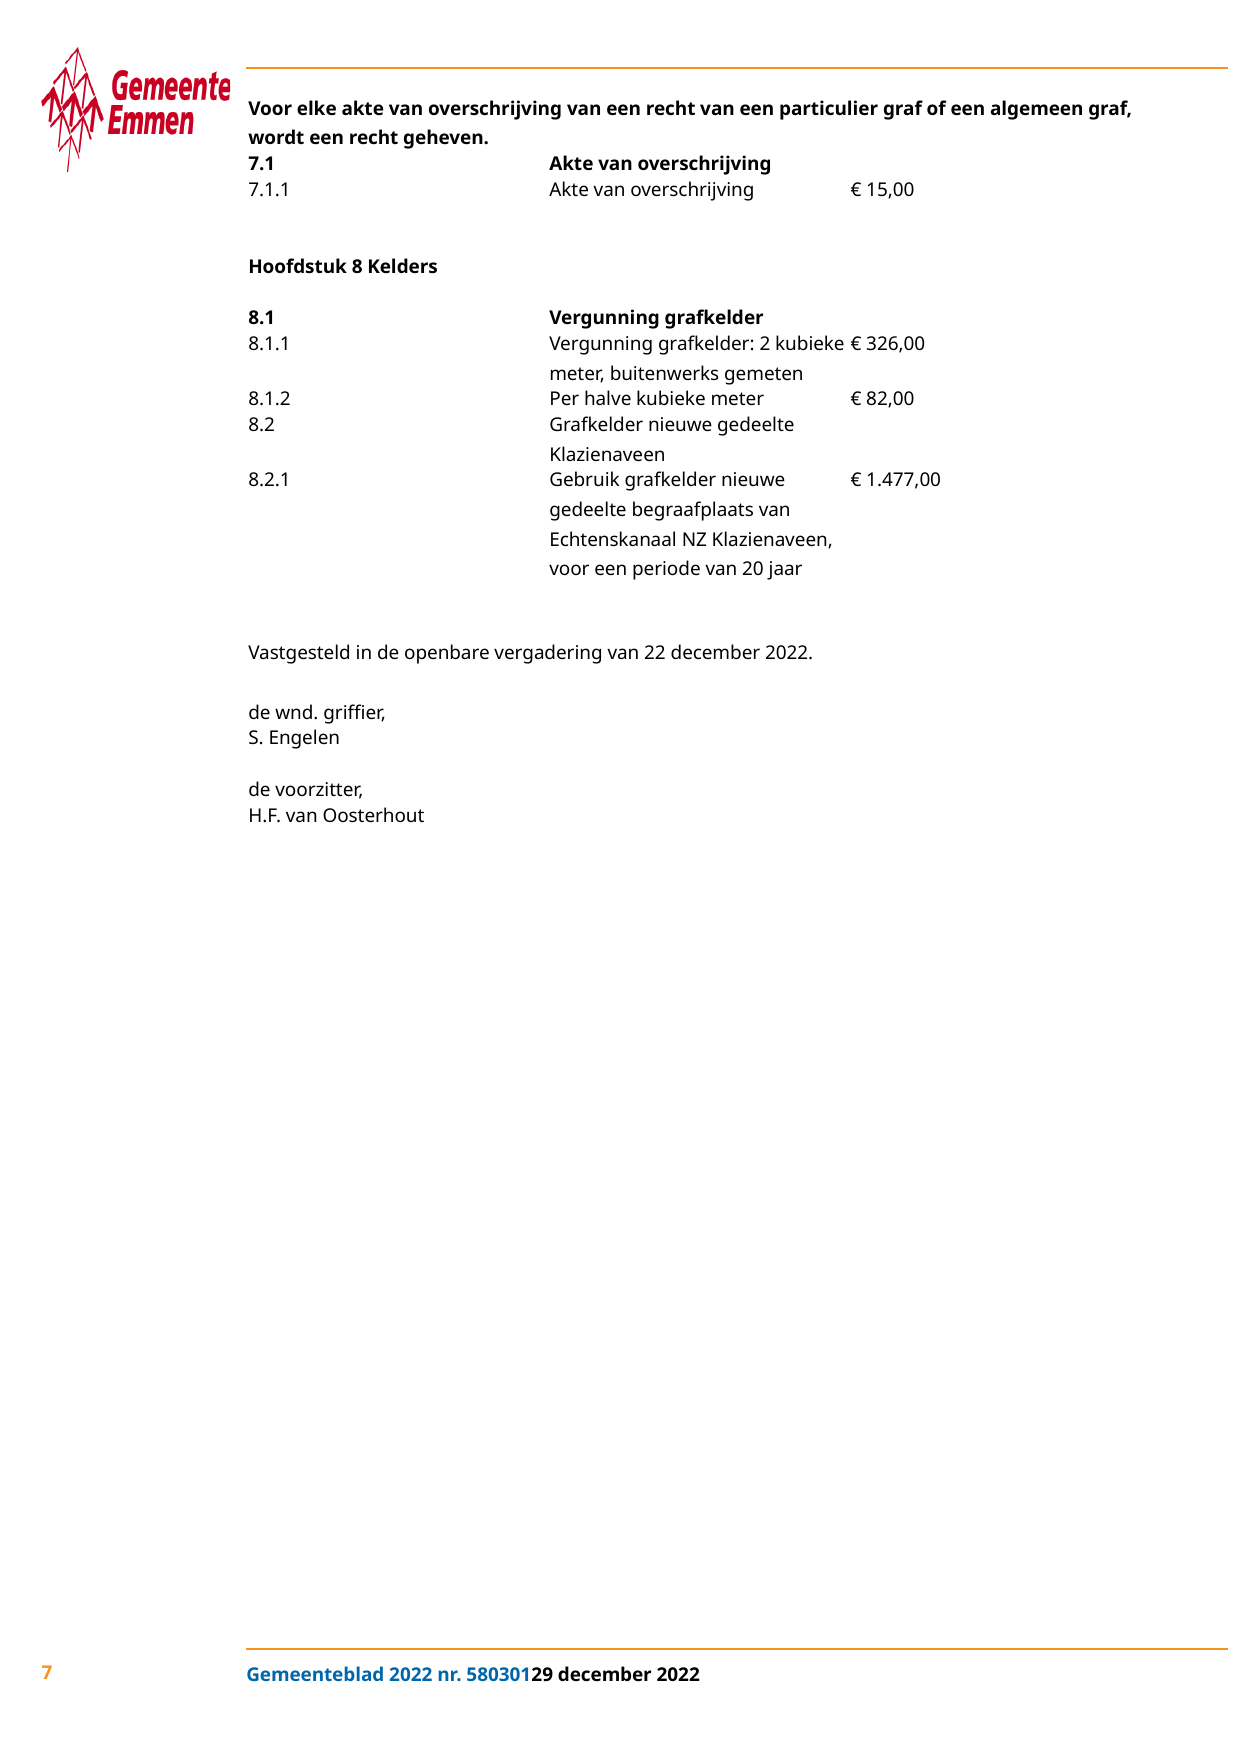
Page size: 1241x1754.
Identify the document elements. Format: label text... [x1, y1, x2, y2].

table_cell 8.1 [248, 305, 549, 330]
table_cell Vergunning grafkelder [549, 305, 850, 330]
table_cell [850, 279, 1152, 304]
table_cell S. Engelen [248, 725, 700, 750]
table_cell 8.2.1 [248, 467, 549, 581]
table_cell [850, 581, 1152, 607]
table_cell [248, 581, 549, 607]
table_cell 7.1.1 [248, 176, 549, 202]
table_cell Per halve kubieke meter [549, 386, 850, 411]
table_cell [248, 750, 700, 776]
table_cell Akte van overschrijving [549, 150, 850, 176]
table_cell [850, 411, 1152, 467]
table_cell [248, 279, 549, 304]
table_cell Vergunning grafkelder: 2 kubieke meter, buitenwerks gemeten [549, 330, 850, 386]
table_cell € 326,00 [850, 330, 1152, 386]
table_cell [549, 202, 850, 227]
table_cell [700, 750, 1152, 776]
text Vastgesteld in de openbare vergadering van 22 december 2022. [248, 639, 1152, 665]
table_cell [549, 581, 850, 607]
table_cell [850, 202, 1152, 227]
table_cell 8.1.2 [248, 386, 549, 411]
table_cell [549, 279, 850, 304]
table_cell 7.1 [248, 150, 549, 176]
table_header [700, 699, 1152, 724]
table_cell [850, 253, 1152, 279]
table_cell [248, 202, 549, 227]
table_cell [700, 776, 1152, 802]
table_cell 8.2 [248, 411, 549, 467]
table_cell [700, 802, 1152, 827]
table_cell [700, 725, 1152, 750]
table_cell de voorzitter, [248, 776, 700, 802]
table_cell Hoofdstuk 8 Kelders [248, 253, 850, 279]
table_cell 8.1.1 [248, 330, 549, 386]
table_cell [850, 305, 1152, 330]
table_cell [850, 150, 1152, 176]
table_cell Voor elke akte van overschrijving van een recht van een particulier graf of een algemeen graf, wordt een recht geheven. [248, 95, 1152, 150]
table_cell € 1.477,00 [850, 467, 1152, 581]
table_cell € 82,00 [850, 386, 1152, 411]
table_cell [248, 227, 850, 253]
table_cell Gebruik grafkelder nieuwe gedeelte begraafplaats van Echtenskanaal NZ Klazienaveen, voor een periode van 20 jaar [549, 467, 850, 581]
table_cell H.F. van Oosterhout [248, 802, 700, 827]
table_cell [700, 828, 1152, 853]
picture [41, 47, 231, 172]
table_cell Akte van overschrijving [549, 176, 850, 202]
table_cell [248, 828, 700, 853]
table_cell Grafkelder nieuwe gedeelte Klazienaveen [549, 411, 850, 467]
table_cell € 15,00 [850, 176, 1152, 202]
table_cell [850, 227, 1152, 253]
table_header de wnd. griffier, [248, 699, 700, 724]
